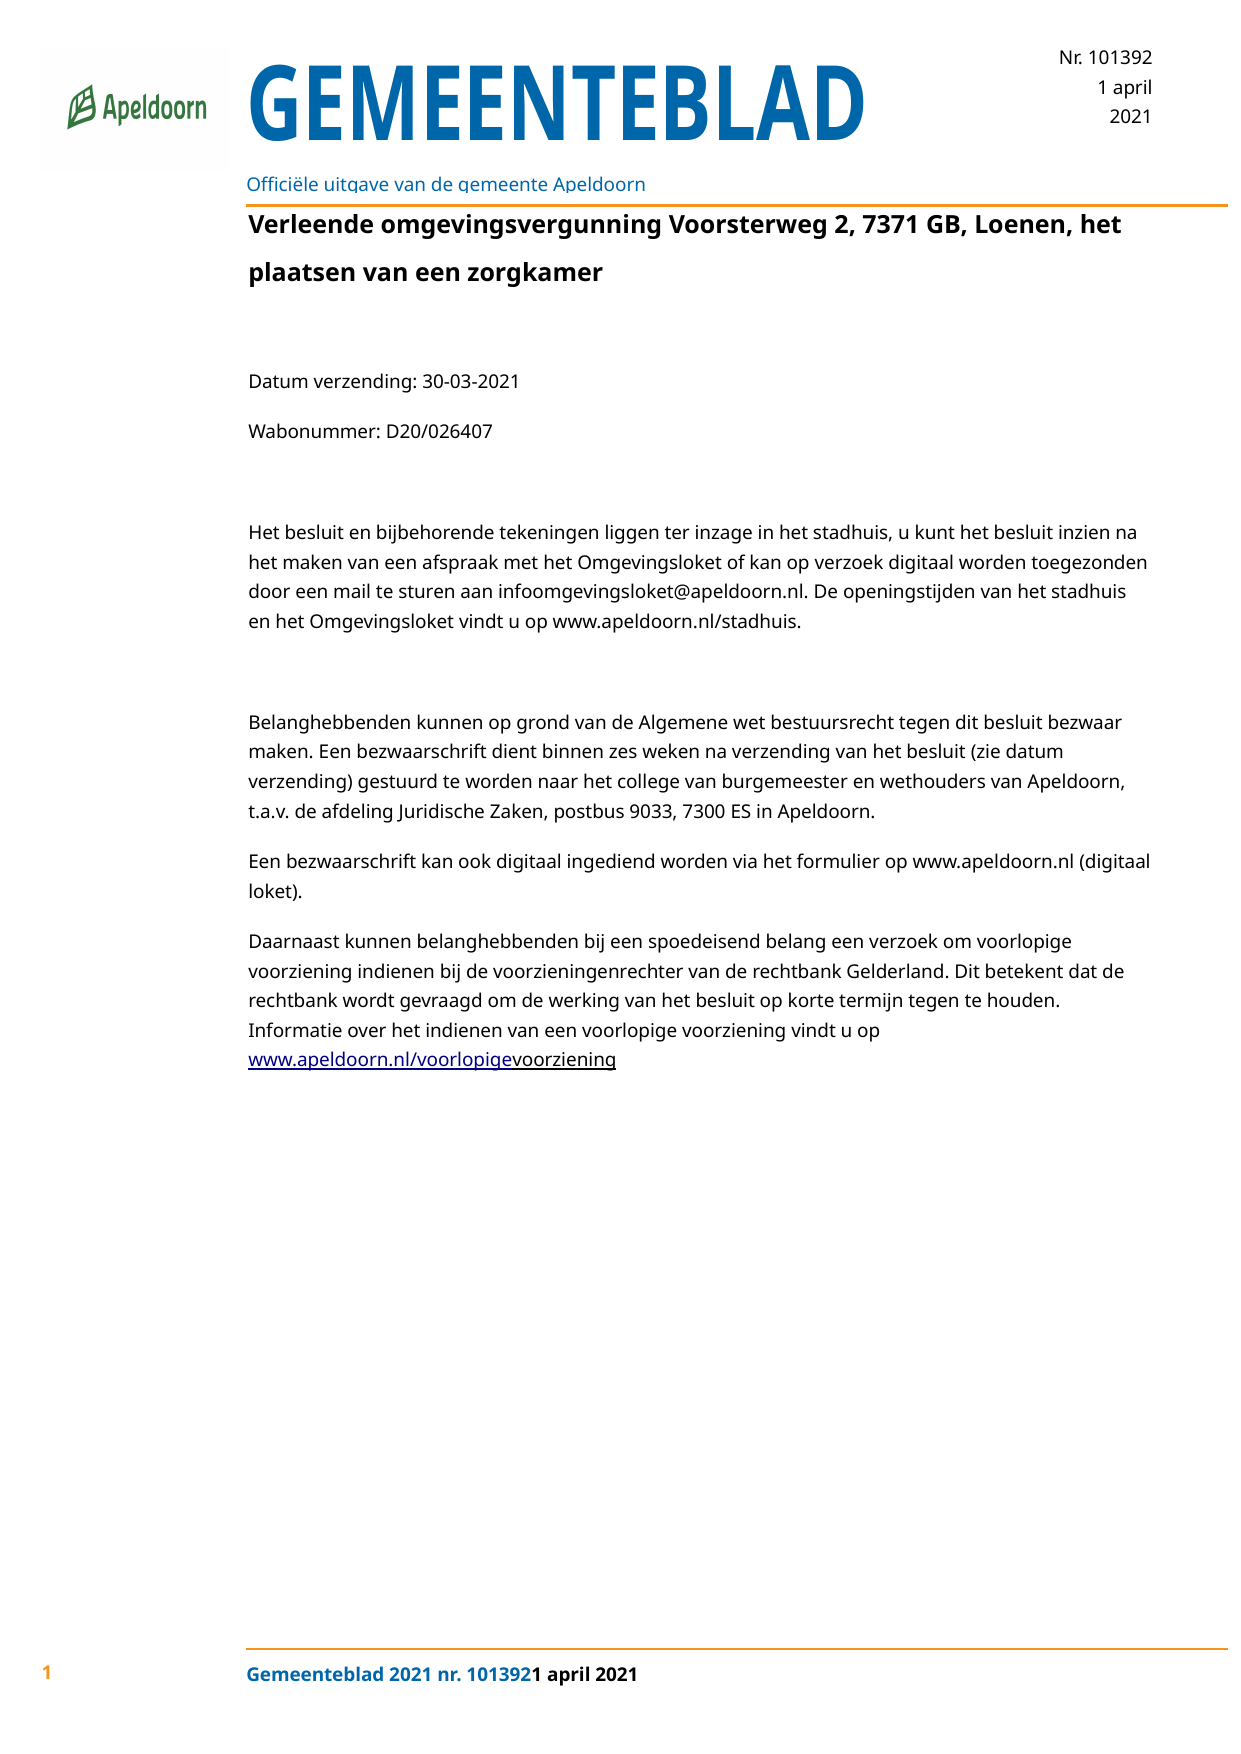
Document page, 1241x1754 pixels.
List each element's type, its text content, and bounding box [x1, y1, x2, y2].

text Datum verzending: 30-03-2021 [248, 368, 1152, 394]
text Daarnaast kunnen belanghebbenden bij een spoedeisend belang een verzoek om voorlopige voorziening indienen bij de voorzieningenrechter van de rechtbank Gelderland. Dit betekent dat de rechtbank wordt gevraagd om de werking van het besluit op korte termijn tegen te houden. Informatie over het indienen van een voorlopige voorziening vindt u op www.apeldoorn.nl/voorlopigevoorziening [248, 928, 1152, 1072]
text Het besluit en bijbehorende tekeningen liggen ter inzage in het stadhuis, u kunt het besluit inzien na het maken van een afspraak met het Omgevingsloket of kan op verzoek digitaal worden toegezonden door een mail te sturen aan infoomgevingsloket@apeldoorn.nl. De openingstijden van het stadhuis en het Omgevingsloket vindt u op www.apeldoorn.nl/stadhuis. [248, 519, 1152, 634]
text Belanghebbenden kunnen op grond van de Algemene wet bestuursrecht tegen dit besluit bezwaar maken. Een bezwaarschrift dient binnen zes weken na verzending van het besluit (zie datum verzending) gestuurd te worden naar het college van burgemeester en wethouders van Apeldoorn, t.a.v. de afdeling Juridische Zaken, postbus 9033, 7300 ES in Apeldoorn. [248, 709, 1152, 824]
text Wabonummer: D20/026407 [248, 419, 1152, 444]
text Een bezwaarschrift kan ook digitaal ingediend worden via het formulier op www.apeldoorn.nl (digitaal loket). [248, 848, 1152, 904]
picture [41, 47, 231, 172]
text Verleende omgevingsvergunning Voorsterweg 2, 7371 GB, Loenen, het plaatsen van een zorgkamer [248, 207, 1152, 288]
